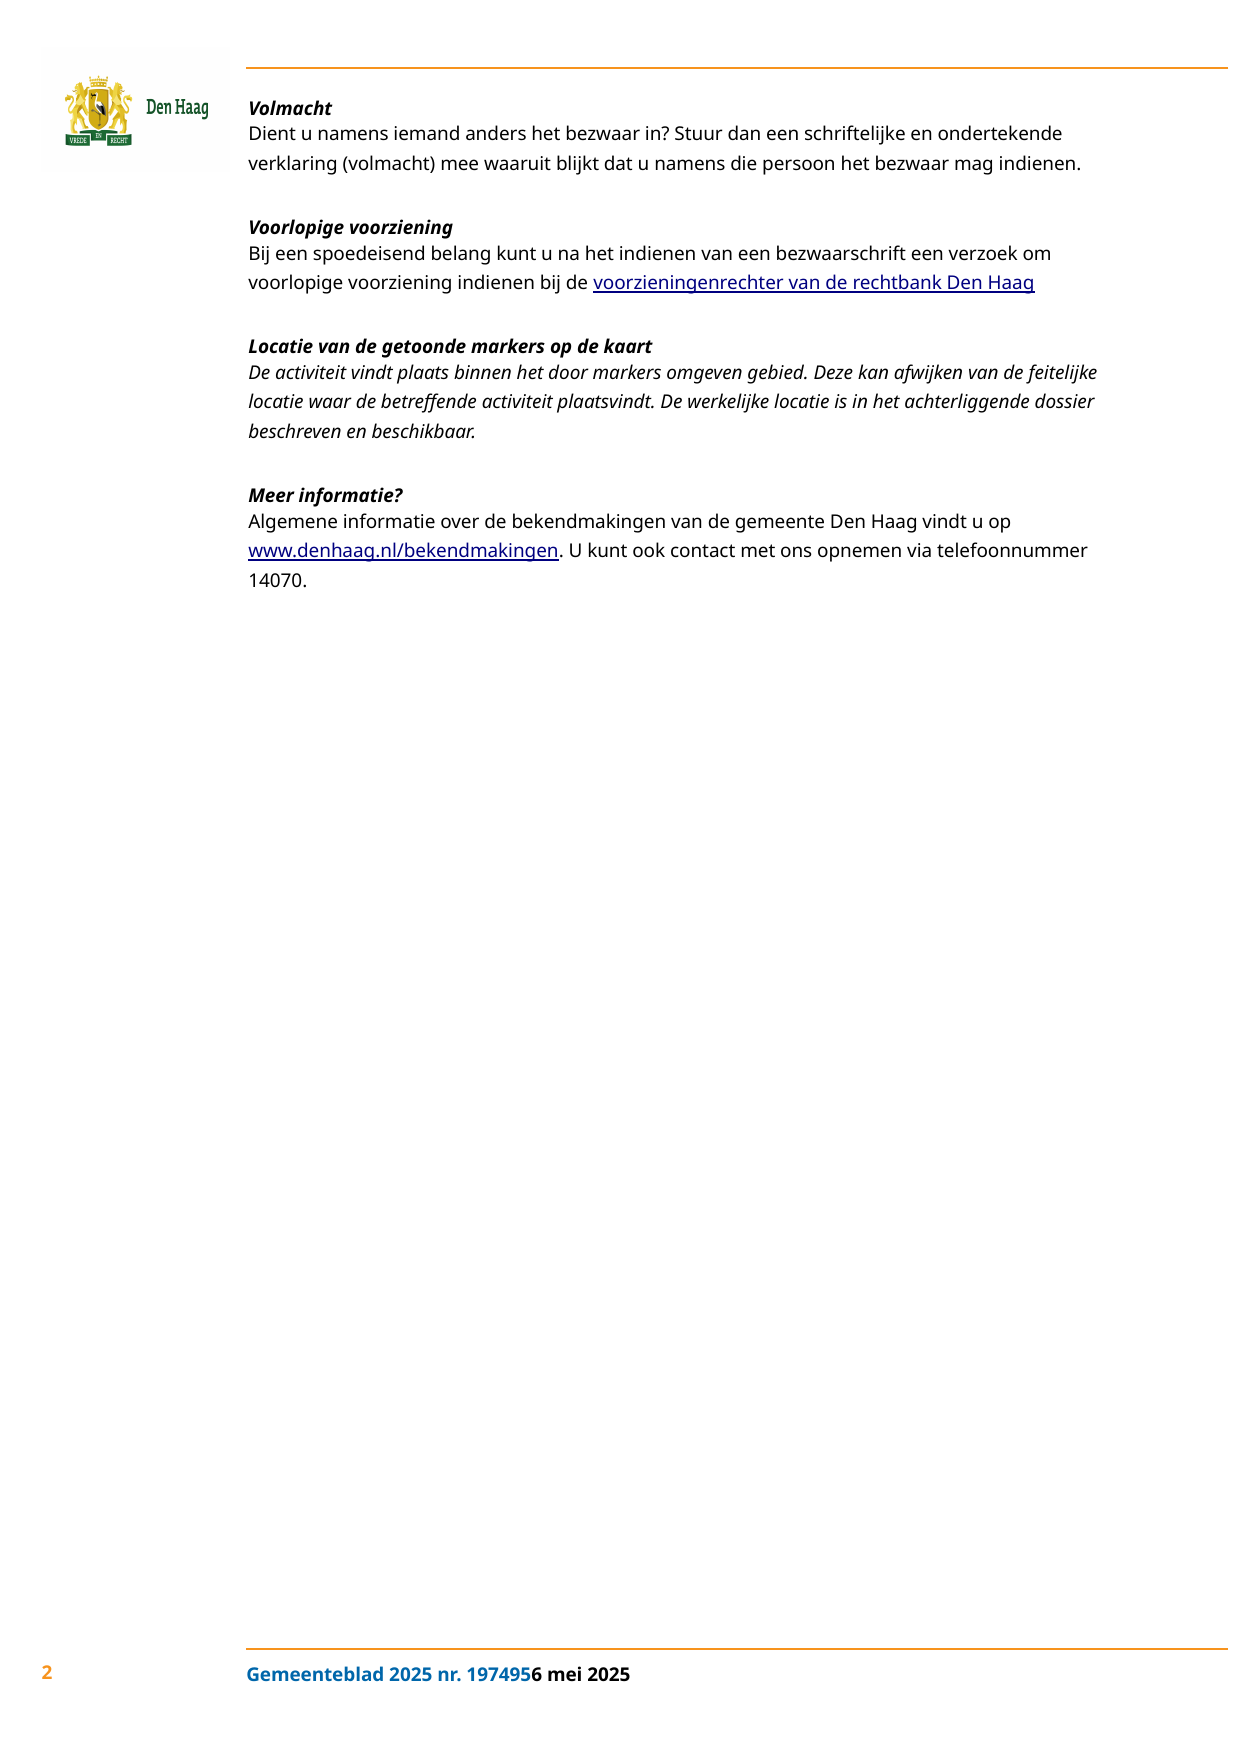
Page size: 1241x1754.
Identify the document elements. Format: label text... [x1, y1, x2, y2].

text Bij een spoedeisend belang kunt u na het indienen van een bezwaarschrift een verzoek om voorlopige voorziening indienen bij de voorzieningenrechter van de rechtbank Den Haag [248, 240, 1152, 295]
text Locatie van de getoonde markers op de kaart [248, 333, 1152, 359]
picture [41, 47, 231, 172]
text Meer informatie? [248, 482, 1152, 508]
text Volmacht [248, 95, 1152, 121]
text Dient u namens iemand anders het bezwaar in? Stuur dan een schriftelijke en ondertekende verklaring (volmacht) mee waaruit blijkt dat u namens die persoon het bezwaar mag indienen. [248, 121, 1152, 176]
text Algemene informatie over de bekendmakingen van de gemeente Den Haag vindt u op www.denhaag.nl/bekendmakingen. U kunt ook contact met ons opnemen via telefoonnummer 14070. [248, 508, 1152, 593]
text De activiteit vindt plaats binnen het door markers omgeven gebied. Deze kan afwijken van de feitelijke locatie waar de betreffende activiteit plaatsvindt. De werkelijke locatie is in het achterliggende dossier beschreven en beschikbaar. [248, 359, 1152, 444]
text Voorlopige voorziening [248, 214, 1152, 240]
